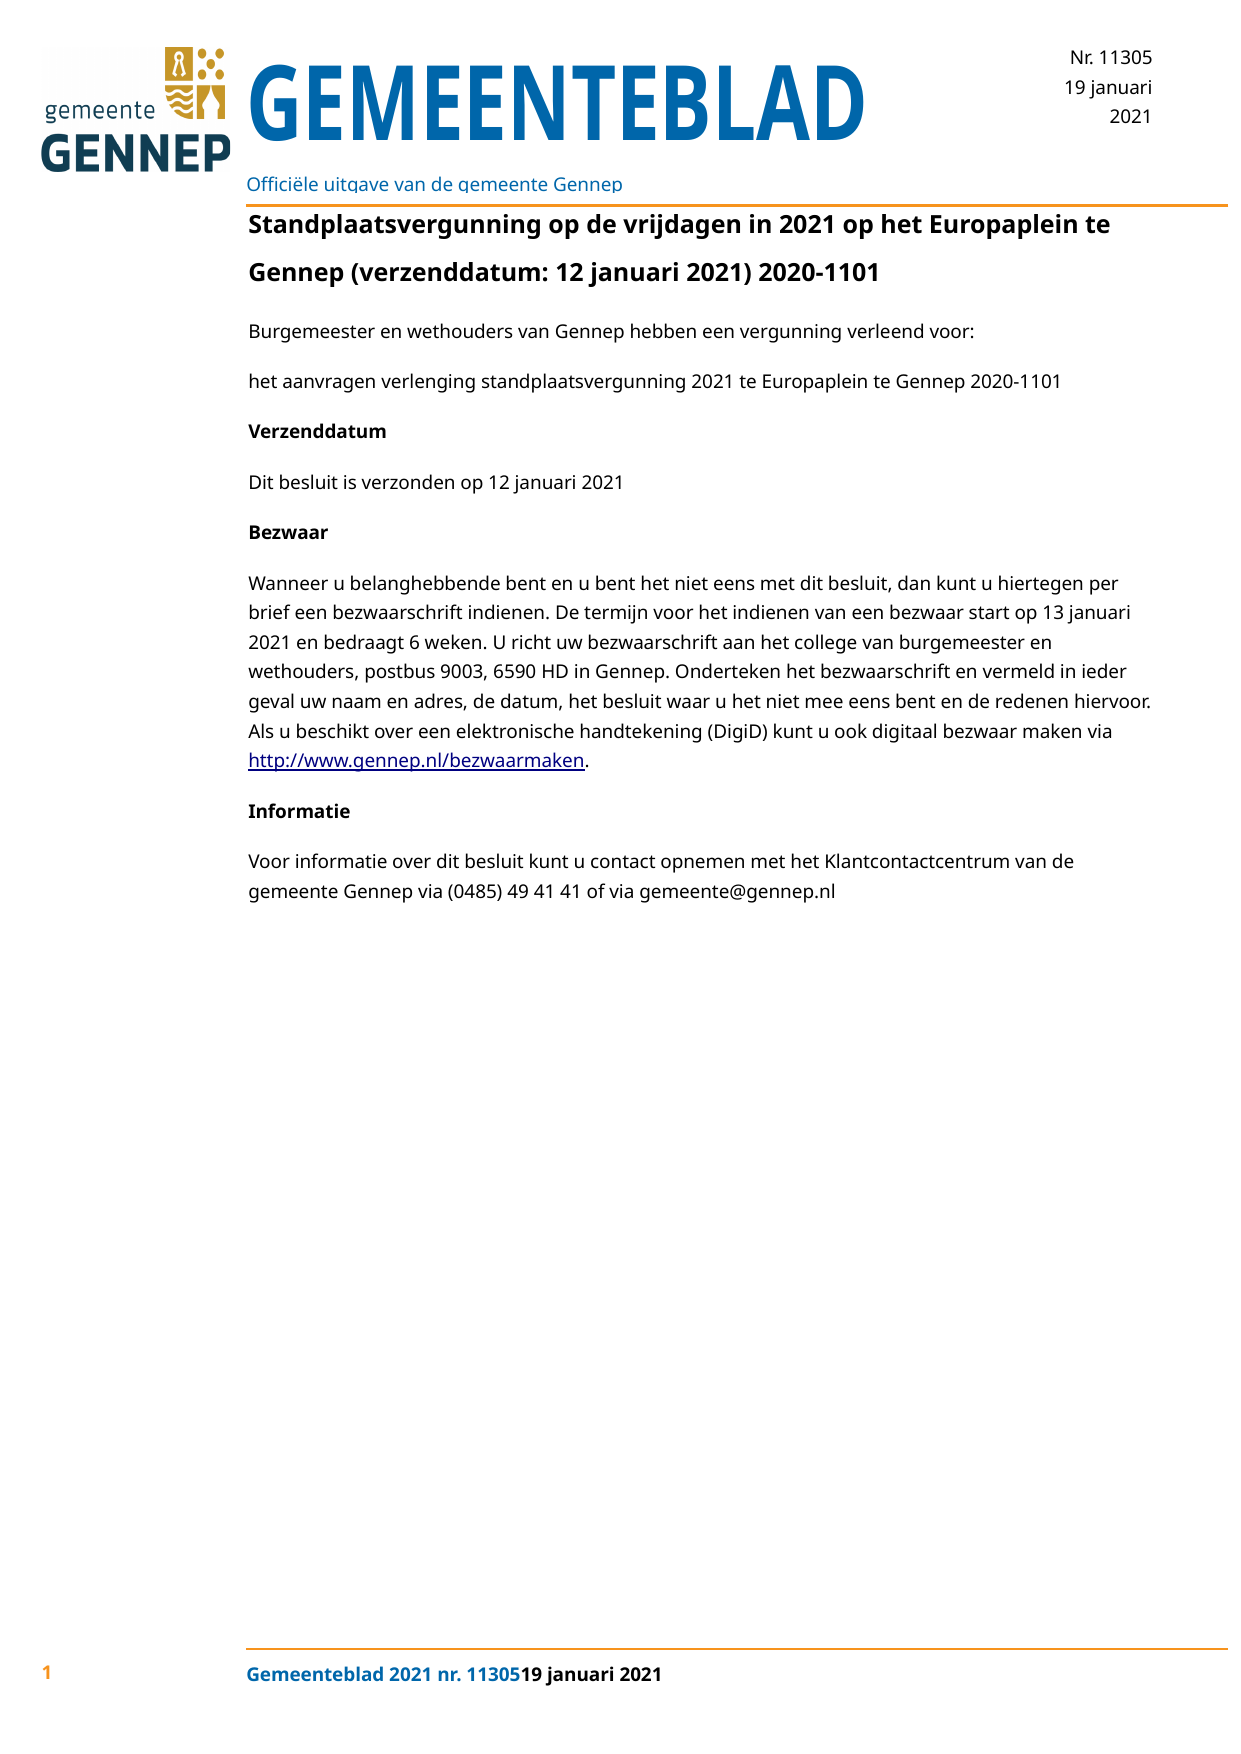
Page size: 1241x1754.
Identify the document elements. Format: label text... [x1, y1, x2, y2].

text Bezwaar [248, 519, 1152, 545]
text het aanvragen verlenging standplaatsvergunning 2021 te Europaplein te Gennep 2020-1101 [248, 368, 1152, 394]
text Voor informatie over dit besluit kunt u contact opnemen met het Klantcontactcentrum van de gemeente Gennep via (0485) 49 41 41 of via gemeente@gennep.nl [248, 848, 1152, 904]
text Standplaatsvergunning op de vrijdagen in 2021 op het Europaplein te Gennep (verzenddatum: 12 januari 2021) 2020-1101 [248, 207, 1152, 288]
text Verzenddatum [248, 419, 1152, 444]
picture [41, 47, 231, 172]
text Dit besluit is verzonden op 12 januari 2021 [248, 469, 1152, 495]
text Informatie [248, 798, 1152, 824]
text Burgemeester en wethouders van Gennep hebben een vergunning verleend voor: [248, 318, 1152, 344]
text Wanneer u belanghebbende bent en u bent het niet eens met dit besluit, dan kunt u hiertegen per brief een bezwaarschrift indienen. De termijn voor het indienen van een bezwaar start op 13 januari 2021 en bedraagt 6 weken. U richt uw bezwaarschrift aan het college van burgemeester en wethouders, postbus 9003, 6590 HD in Gennep. Onderteken het bezwaarschrift en vermeld in ieder geval uw naam en adres, de datum, het besluit waar u het niet mee eens bent en de redenen hiervoor. Als u beschikt over een elektronische handtekening (DigiD) kunt u ook digitaal bezwaar maken via http://www.gennep.nl/bezwaarmaken. [248, 570, 1152, 773]
